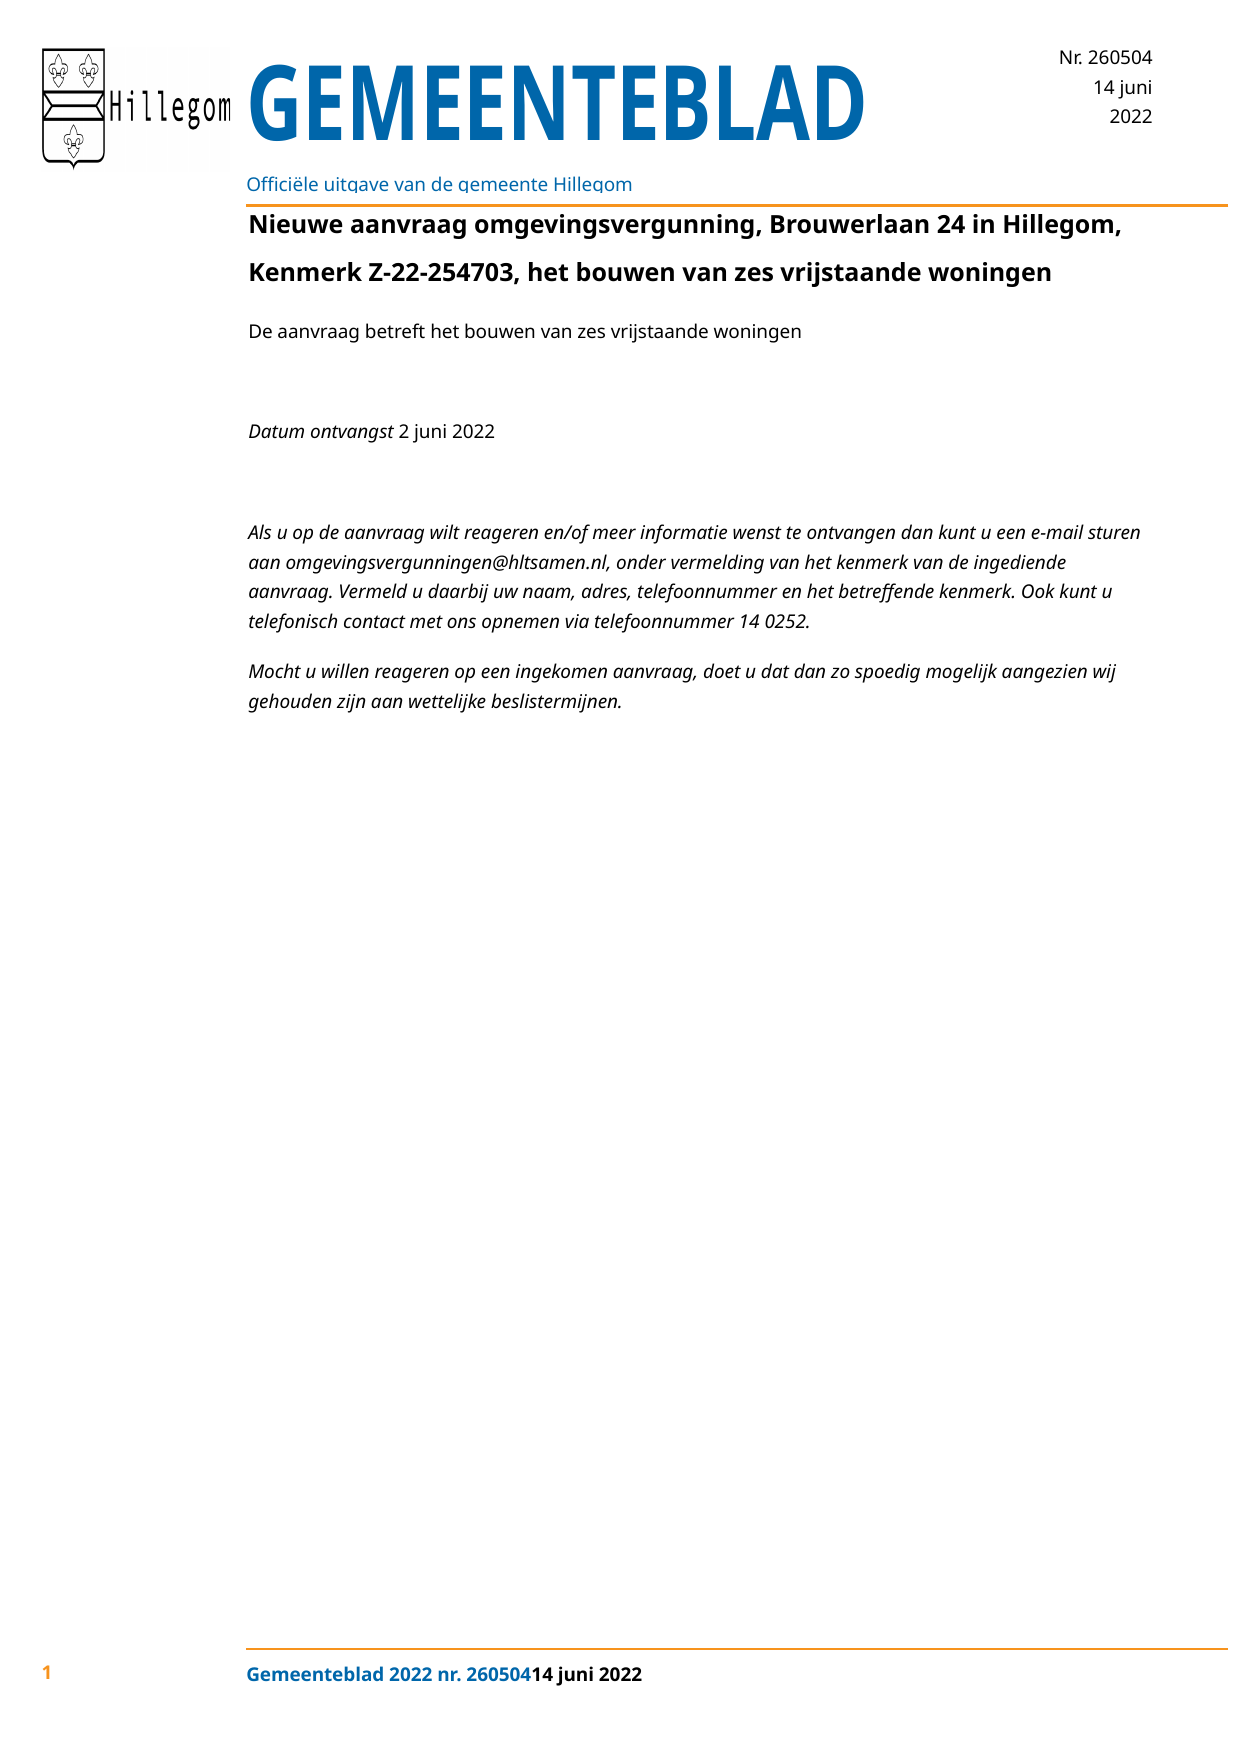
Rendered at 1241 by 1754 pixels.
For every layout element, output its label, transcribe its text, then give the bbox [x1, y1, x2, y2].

text Als u op de aanvraag wilt reageren en/of meer informatie wenst te ontvangen dan kunt u een e-mail sturen aan omgevingsvergunningen@hltsamen.nl, onder vermelding van het kenmerk van de ingediende aanvraag. Vermeld u daarbij uw naam, adres, telefoonnummer en het betreffende kenmerk. Ook kunt u telefonisch contact met ons opnemen via telefoonnummer 14 0252. [248, 519, 1152, 634]
text Datum ontvangst 2 juni 2022 [248, 419, 1152, 444]
text De aanvraag betreft het bouwen van zes vrijstaande woningen [248, 318, 1152, 344]
text Nieuwe aanvraag omgevingsvergunning, Brouwerlaan 24 in Hillegom, Kenmerk Z-22-254703, het bouwen van zes vrijstaande woningen [248, 207, 1152, 288]
picture [41, 47, 231, 172]
text Mocht u willen reageren op een ingekomen aanvraag, doet u dat dan zo spoedig mogelijk aangezien wij gehouden zijn aan wettelijke beslistermijnen. [248, 659, 1152, 714]
